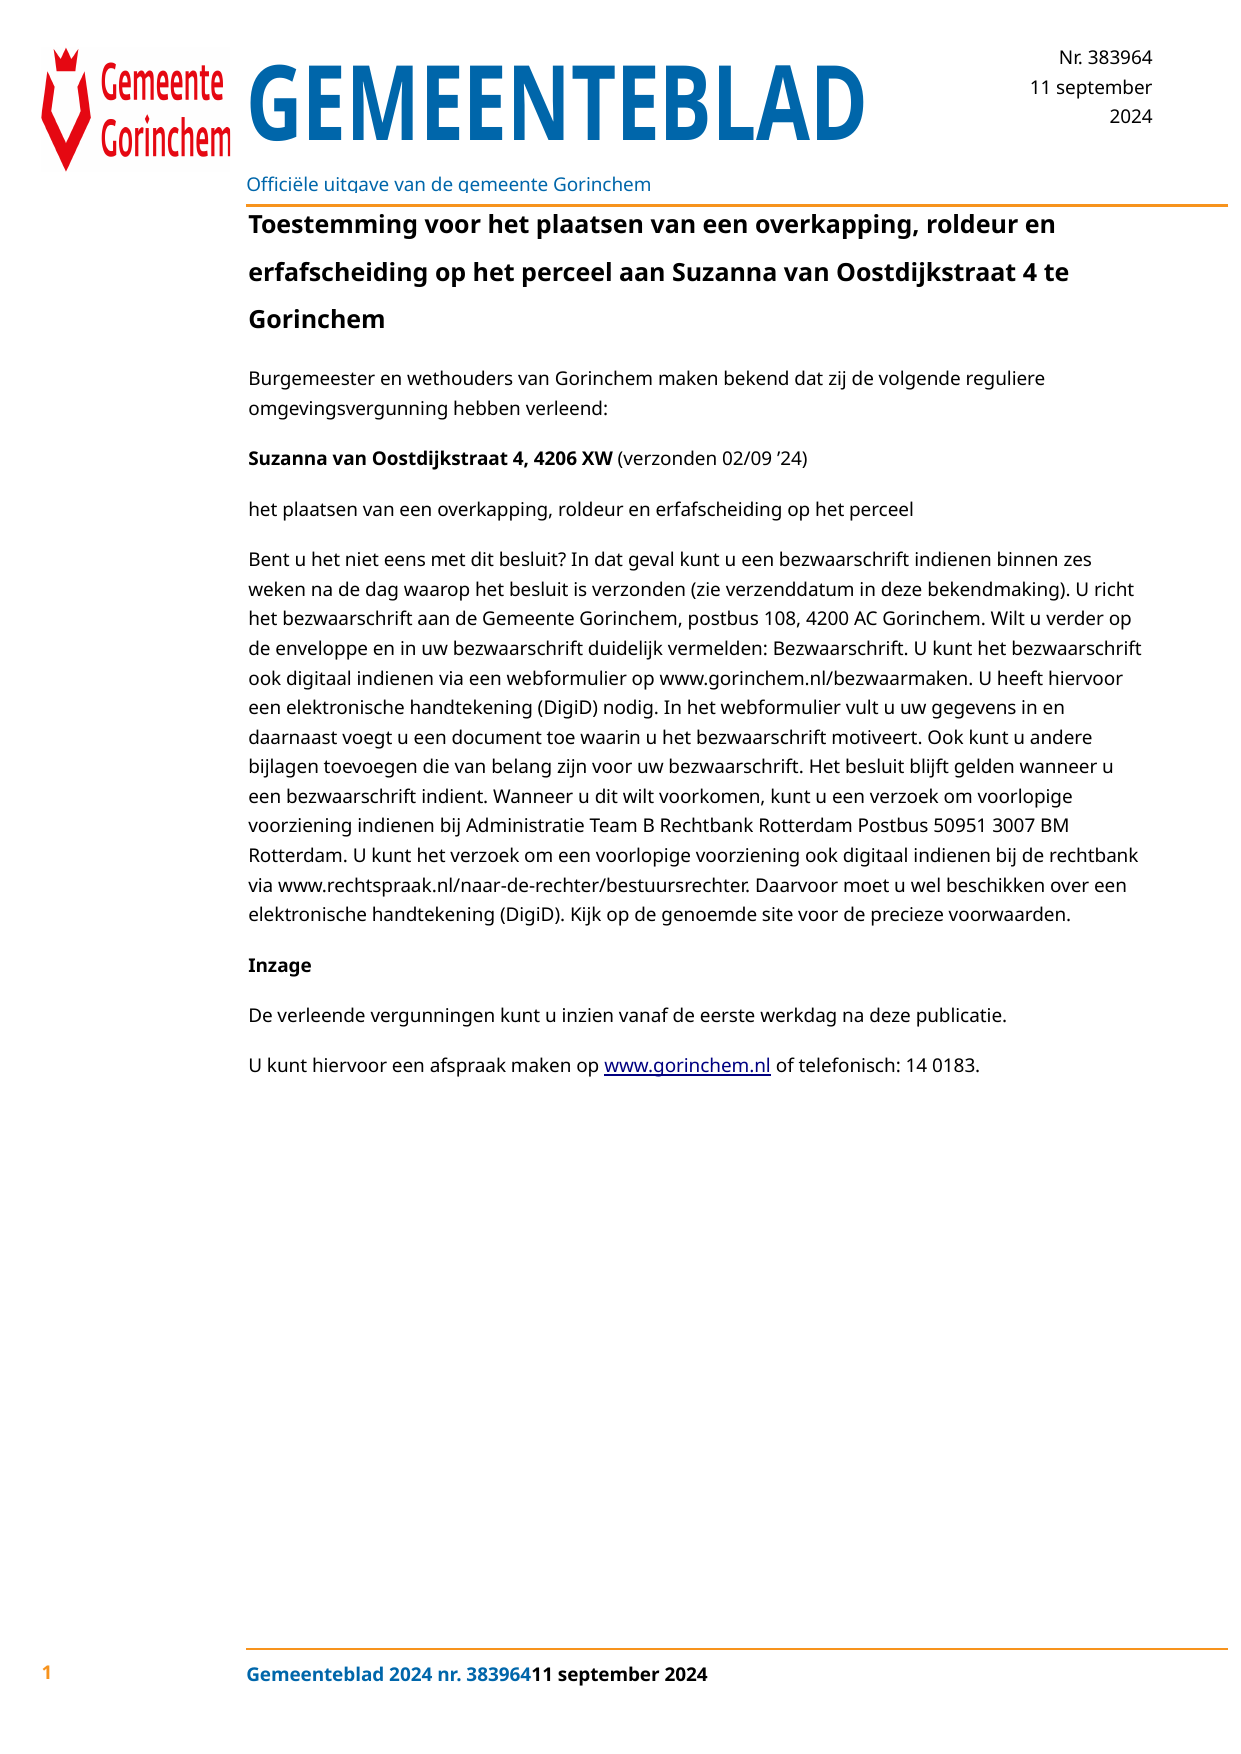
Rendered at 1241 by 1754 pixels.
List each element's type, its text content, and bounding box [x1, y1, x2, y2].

text U kunt hiervoor een afspraak maken op www.gorinchem.nl of telefonisch: 14 0183. [248, 1053, 1152, 1078]
picture [41, 47, 231, 172]
text Inzage [248, 952, 1152, 977]
text Bent u het niet eens met dit besluit? In dat geval kunt u een bezwaarschrift indienen binnen zes weken na de dag waarop het besluit is verzonden (zie verzenddatum in deze bekendmaking). U richt het bezwaarschrift aan de Gemeente Gorinchem, postbus 108, 4200 AC Gorinchem. Wilt u verder op de enveloppe en in uw bezwaarschrift duidelijk vermelden: Bezwaarschrift. U kunt het bezwaarschrift ook digitaal indienen via een webformulier op www.gorinchem.nl/bezwaarmaken. U heeft hiervoor een elektronische handtekening (DigiD) nodig. In het webformulier vult u uw gegevens in en daarnaast voegt u een document toe waarin u het bezwaarschrift motiveert. Ook kunt u andere bijlagen toevoegen die van belang zijn voor uw bezwaarschrift. Het besluit blijft gelden wanneer u een bezwaarschrift indient. Wanneer u dit wilt voorkomen, kunt u een verzoek om voorlopige voorziening indienen bij Administratie Team B Rechtbank Rotterdam Postbus 50951 3007 BM Rotterdam. U kunt het verzoek om een voorlopige voorziening ook digitaal indienen bij de rechtbank via www.rechtspraak.nl/naar-de-rechter/bestuursrechter. Daarvoor moet u wel beschikken over een elektronische handtekening (DigiD). Kijk op de genoemde site voor de precieze voorwaarden. [248, 546, 1152, 927]
text Suzanna van Oostdijkstraat 4, 4206 XW (verzonden 02/09 ’24) [248, 446, 1152, 471]
text het plaatsen van een overkapping, roldeur en erfafscheiding op het perceel [248, 496, 1152, 522]
text Burgemeester en wethouders van Gorinchem maken bekend dat zij de volgende reguliere omgevingsvergunning hebben verleend: [248, 366, 1152, 421]
text De verleende vergunningen kunt u inzien vanaf de eerste werkdag na deze publicatie. [248, 1002, 1152, 1028]
text Toestemming voor het plaatsen van een overkapping, roldeur en erfafscheiding op het perceel aan Suzanna van Oostdijkstraat 4 te Gorinchem [248, 207, 1152, 336]
